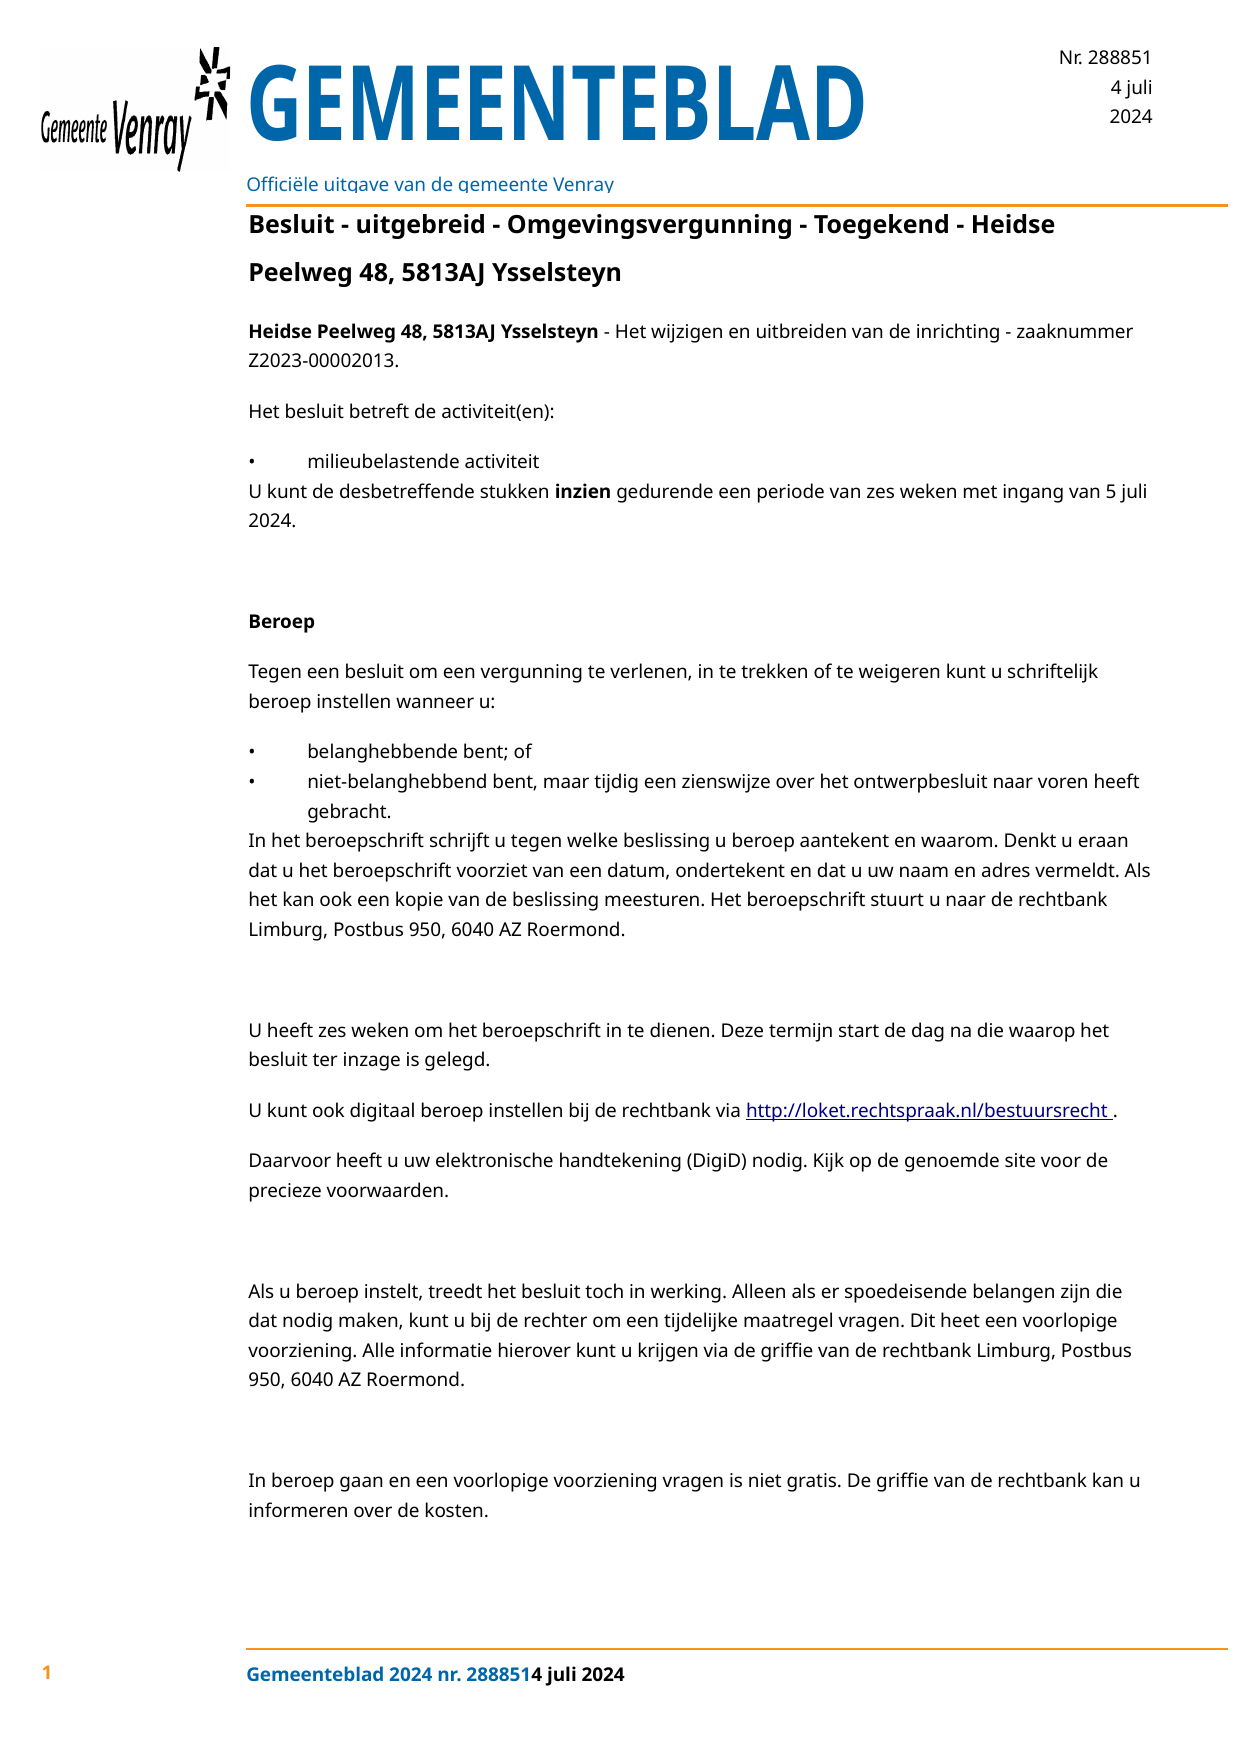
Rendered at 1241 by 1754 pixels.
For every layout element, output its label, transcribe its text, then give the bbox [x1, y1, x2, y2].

list belanghebbende bent; of [248, 739, 1152, 764]
text Tegen een besluit om een vergunning te verlenen, in te trekken of te weigeren kunt u schriftelijk beroep instellen wanneer u: [248, 659, 1152, 714]
text In het beroepschrift schrijft u tegen welke beslissing u beroep aantekent en waarom. Denkt u eraan dat u het beroepschrift voorziet van een datum, ondertekent en dat u uw naam en adres vermeldt. Als het kan ook een kopie van de beslissing meesturen. Het beroepschrift stuurt u naar de rechtbank Limburg, Postbus 950, 6040 AZ Roermond. [248, 827, 1152, 942]
text Beroep [248, 608, 1152, 634]
picture [41, 47, 231, 172]
text Het besluit betreft de activiteit(en): [248, 398, 1152, 424]
text U heeft zes weken om het beroepschrift in te dienen. Deze termijn start de dag na die waarop het besluit ter inzage is gelegd. [248, 1017, 1152, 1072]
text U kunt ook digitaal beroep instellen bij de rechtbank via http://loket.rechtspraak.nl/bestuursrecht . [248, 1097, 1152, 1123]
text Heidse Peelweg 48, 5813AJ Ysselsteyn - Het wijzigen en uitbreiden van de inrichting - zaaknummer Z2023-00002013. [248, 318, 1152, 373]
text U kunt de desbetreffende stukken inzien gedurende een periode van zes weken met ingang van 5 juli 2024. [248, 478, 1152, 533]
text Besluit - uitgebreid - Omgevingsvergunning - Toegekend - Heidse Peelweg 48, 5813AJ Ysselsteyn [248, 207, 1152, 288]
list milieubelastende activiteit [248, 448, 1152, 474]
list niet-belanghebbend bent, maar tijdig een zienswijze over het ontwerpbesluit naar voren heeft gebracht. [248, 768, 1152, 824]
text In beroep gaan en een voorlopige voorziening vragen is niet gratis. De griffie van de rechtbank kan u informeren over de kosten. [248, 1467, 1152, 1523]
text Als u beroep instelt, treedt het besluit toch in werking. Alleen als er spoedeisende belangen zijn die dat nodig maken, kunt u bij de rechter om een tijdelijke maatregel vragen. Dit heet een voorlopige voorziening. Alle informatie hierover kunt u krijgen via de griffie van de rechtbank Limburg, Postbus 950, 6040 AZ Roermond. [248, 1278, 1152, 1392]
text Daarvoor heeft u uw elektronische handtekening (DigiD) nodig. Kijk op de genoemde site voor de precieze voorwaarden. [248, 1147, 1152, 1203]
